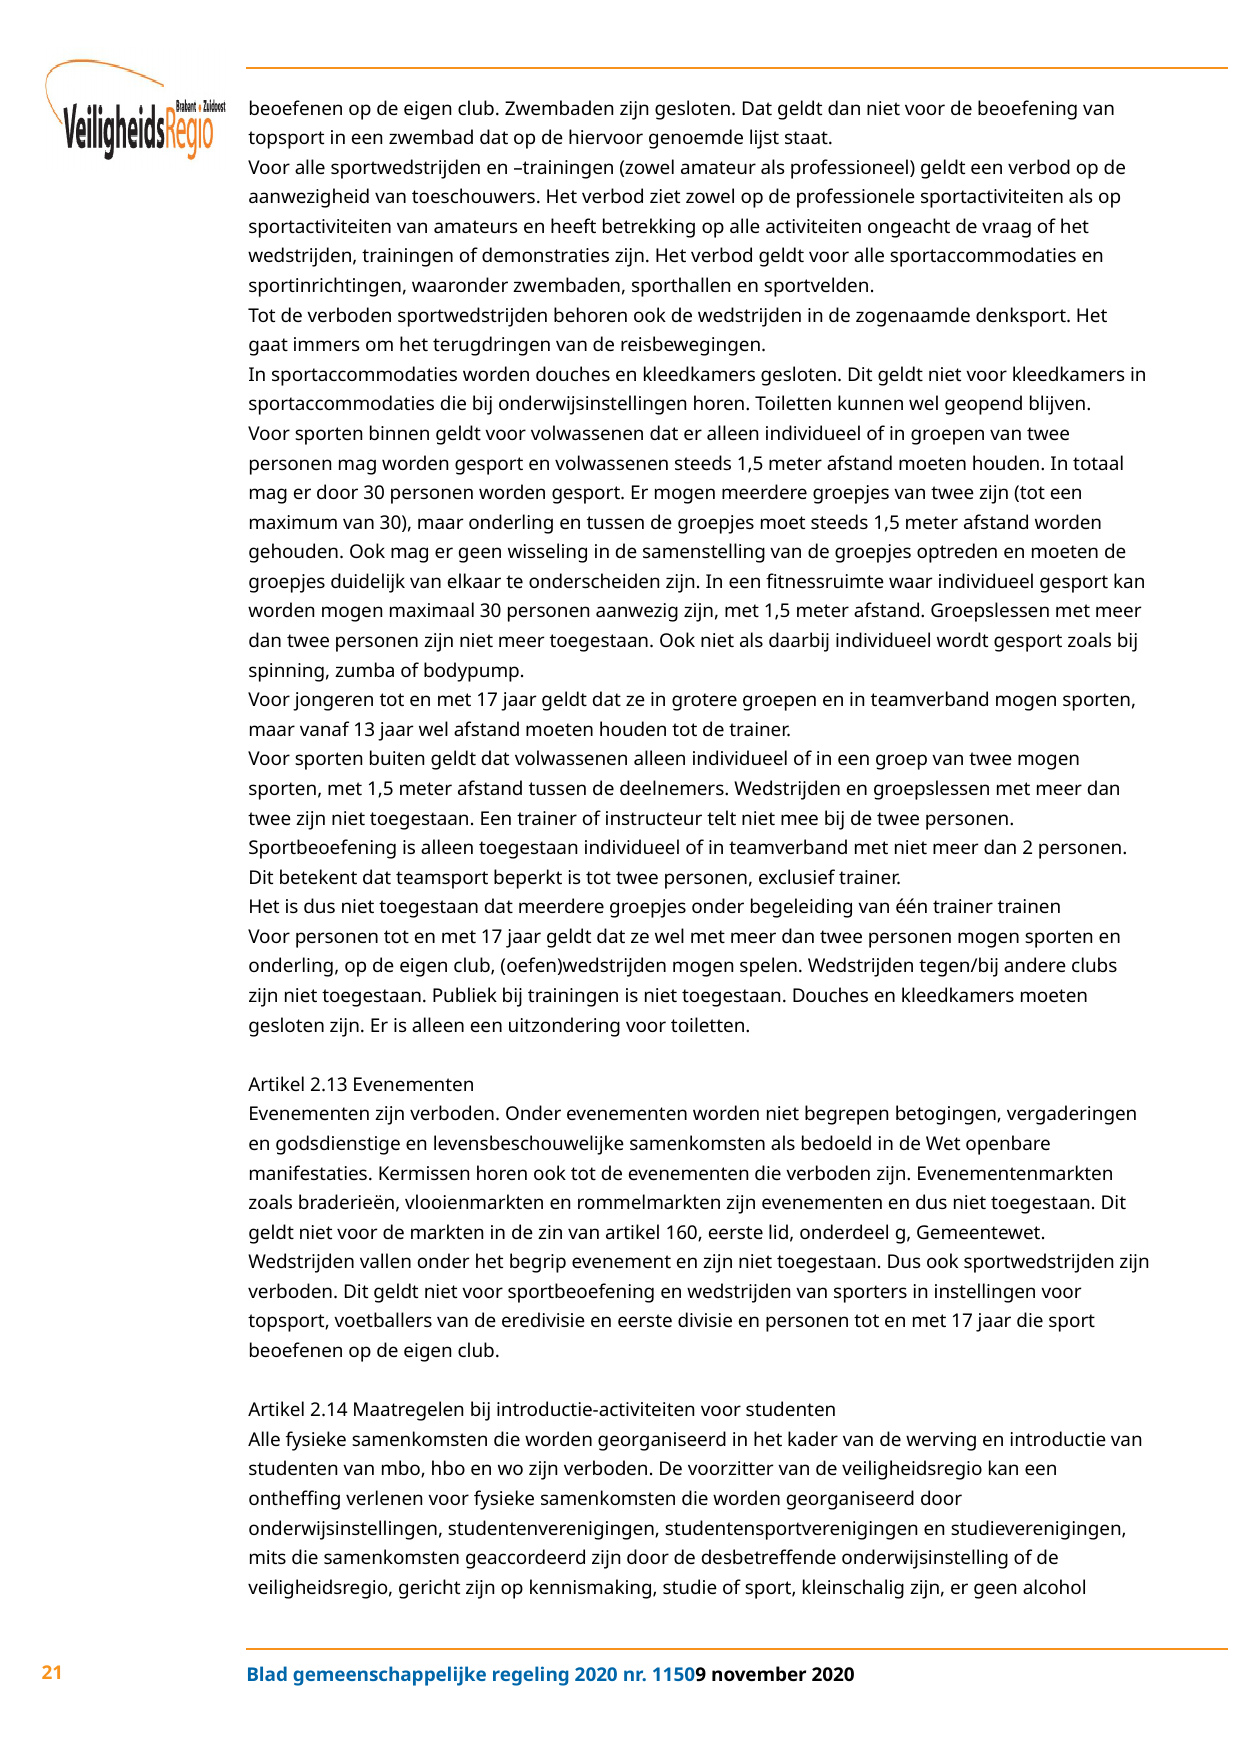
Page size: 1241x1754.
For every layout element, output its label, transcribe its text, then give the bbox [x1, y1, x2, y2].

text Artikel 2.14 Maatregelen bij introductie-activiteiten voor studenten [248, 1396, 1152, 1422]
text Alle fysieke samenkomsten die worden georganiseerd in het kader van de werving en introductie van studenten van mbo, hbo en wo zijn verboden. De voorzitter van de veiligheidsregio kan een ontheffing verlenen voor fysieke samenkomsten die worden georganiseerd door onderwijsinstellingen, studentenverenigingen, studentensportverenigingen en studieverenigingen, mits die samenkomsten geaccordeerd zijn door de desbetreffende onderwijsinstelling of de veiligheidsregio, gericht zijn op kennismaking, studie of sport, kleinschalig zijn, er geen alcohol [248, 1426, 1152, 1600]
text Voor sporten buiten geldt dat volwassenen alleen individueel of in een groep van twee mogen sporten, met 1,5 meter afstand tussen de deelnemers. Wedstrijden en groepslessen met meer dan twee zijn niet toegestaan. Een trainer of instructeur telt niet mee bij de twee personen. [248, 746, 1152, 831]
text Voor sporten binnen geldt voor volwassenen dat er alleen individueel of in groepen van twee personen mag worden gesport en volwassenen steeds 1,5 meter afstand moeten houden. In totaal mag er door 30 personen worden gesport. Er mogen meerdere groepjes van twee zijn (tot een maximum van 30), maar onderling en tussen de groepjes moet steeds 1,5 meter afstand worden gehouden. Ook mag er geen wisseling in de samenstelling van de groepjes optreden en moeten de groepjes duidelijk van elkaar te onderscheiden zijn. In een fitnessruimte waar individueel gesport kan worden mogen maximaal 30 personen aanwezig zijn, met 1,5 meter afstand. Groepslessen met meer dan twee personen zijn niet meer toegestaan. Ook niet als daarbij individueel wordt gesport zoals bij spinning, zumba of bodypump. [248, 420, 1152, 683]
text Het is dus niet toegestaan dat meerdere groepjes onder begeleiding van één trainer trainen [248, 893, 1152, 919]
text Voor jongeren tot en met 17 jaar geldt dat ze in grotere groepen en in teamverband mogen sporten, maar vanaf 13 jaar wel afstand moeten houden tot de trainer. [248, 686, 1152, 742]
text Tot de verboden sportwedstrijden behoren ook de wedstrijden in de zogenaamde denksport. Het gaat immers om het terugdringen van de reisbewegingen. [248, 302, 1152, 357]
picture [41, 47, 231, 172]
text Voor personen tot en met 17 jaar geldt dat ze wel met meer dan twee personen mogen sporten en onderling, op de eigen club, (oefen)wedstrijden mogen spelen. Wedstrijden tegen/bij andere clubs zijn niet toegestaan. Publiek bij trainingen is niet toegestaan. Douches en kleedkamers moeten gesloten zijn. Er is alleen een uitzondering voor toiletten. [248, 923, 1152, 1038]
text Wedstrijden vallen onder het begrip evenement en zijn niet toegestaan. Dus ook sportwedstrijden zijn verboden. Dit geldt niet voor sportbeoefening en wedstrijden van sporters in instellingen voor topsport, voetballers van de eredivisie en eerste divisie en personen tot en met 17 jaar die sport beoefenen op de eigen club. [248, 1248, 1152, 1363]
text Sportbeoefening is alleen toegestaan individueel of in teamverband met niet meer dan 2 personen. Dit betekent dat teamsport beperkt is tot twee personen, exclusief trainer. [248, 834, 1152, 890]
text beoefenen op de eigen club. Zwembaden zijn gesloten. Dat geldt dan niet voor de beoefening van topsport in een zwembad dat op de hiervoor genoemde lijst staat. [248, 95, 1152, 150]
text Voor alle sportwedstrijden en –trainingen (zowel amateur als professioneel) geldt een verbod op de aanwezigheid van toeschouwers. Het verbod ziet zowel op de professionele sportactiviteiten als op sportactiviteiten van amateurs en heeft betrekking op alle activiteiten ongeacht de vraag of het wedstrijden, trainingen of demonstraties zijn. Het verbod geldt voor alle sportaccommodaties en sportinrichtingen, waaronder zwembaden, sporthallen en sportvelden. [248, 154, 1152, 298]
text Artikel 2.13 Evenementen [248, 1071, 1152, 1097]
text In sportaccommodaties worden douches en kleedkamers gesloten. Dit geldt niet voor kleedkamers in sportaccommodaties die bij onderwijsinstellingen horen. Toiletten kunnen wel geopend blijven. [248, 361, 1152, 416]
text Evenementen zijn verboden. Onder evenementen worden niet begrepen betogingen, vergaderingen en godsdienstige en levensbeschouwelijke samenkomsten als bedoeld in de Wet openbare manifestaties. Kermissen horen ook tot de evenementen die verboden zijn. Evenementenmarkten zoals braderieën, vlooienmarkten en rommelmarkten zijn evenementen en dus niet toegestaan. Dit geldt niet voor de markten in de zin van artikel 160, eerste lid, onderdeel g, Gemeentewet. [248, 1101, 1152, 1245]
